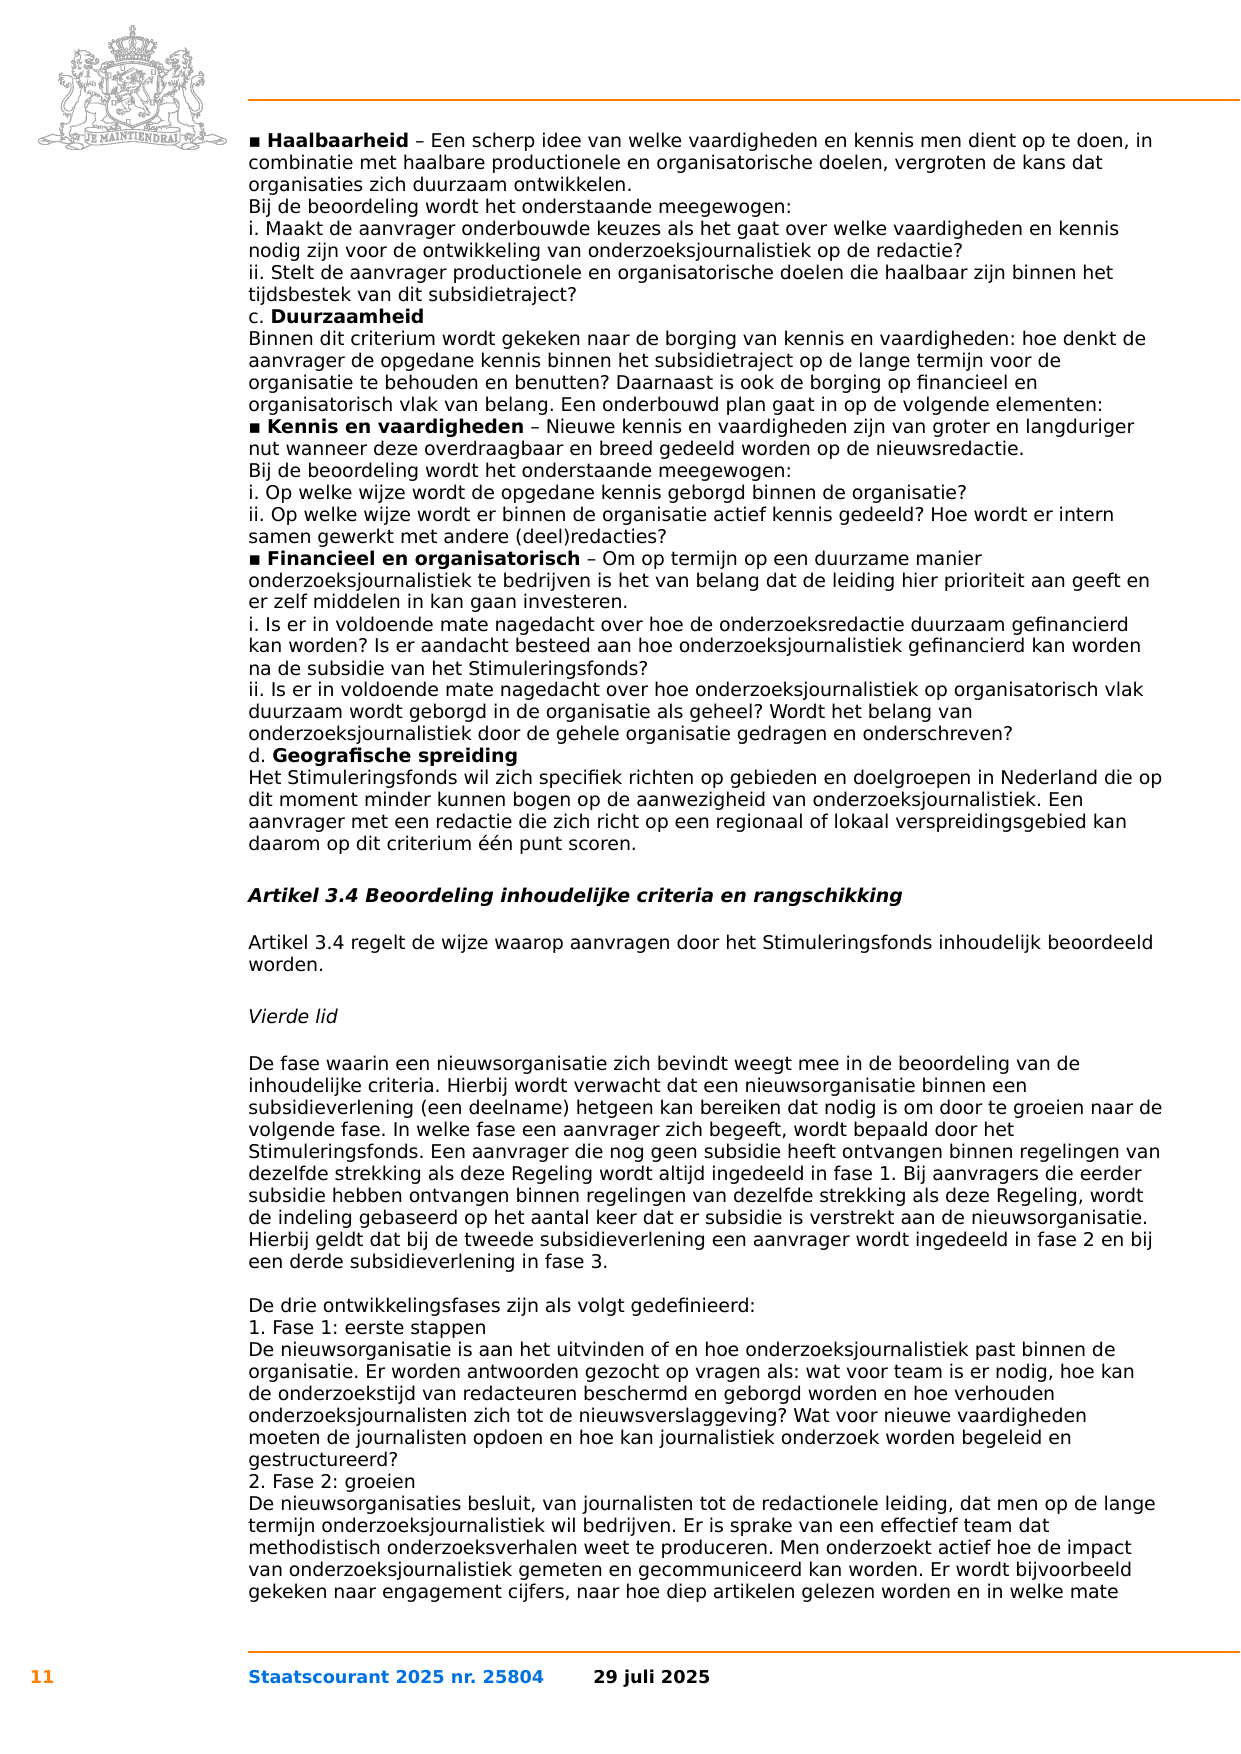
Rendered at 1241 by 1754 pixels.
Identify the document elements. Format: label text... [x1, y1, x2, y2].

subtitle Artikel 3.4 Beoordeling inhoudelijke criteria en rangschikking [248, 885, 1163, 907]
text d. Geografische spreiding [248, 745, 1163, 767]
text ▪ Financieel en organisatorisch – Om op termijn op een duurzame manier onderzoeksjournalistiek te bedrijven is het van belang dat de leiding hier prioriteit aan geeft en er zelf middelen in kan gaan investeren. [248, 547, 1163, 613]
picture [38, 25, 227, 150]
subtitle Vierde lid [248, 1006, 1163, 1028]
text Artikel 3.4 regelt de wijze waarop aanvragen door het Stimuleringsfonds inhoudelijk beoordeeld worden. [248, 932, 1163, 976]
text ii. Is er in voldoende mate nagedacht over hoe onderzoeksjournalistiek op organisatorisch vlak duurzaam wordt geborgd in de organisatie als geheel? Wordt het belang van onderzoeksjournalistiek door de gehele organisatie gedragen en onderschreven? [248, 679, 1163, 745]
text 2. Fase 2: groeien [248, 1471, 1163, 1493]
text 1. Fase 1: eerste stappen [248, 1317, 1163, 1339]
text Het Stimuleringsfonds wil zich specifiek richten op gebieden en doelgroepen in Nederland die op dit moment minder kunnen bogen op de aanwezigheid van onderzoeksjournalistiek. Een aanvrager met een redactie die zich richt op een regionaal of lokaal verspreidingsgebied kan daarom op dit criterium één punt scoren. [248, 767, 1163, 855]
text De fase waarin een nieuwsorganisatie zich bevindt weegt mee in de beoordeling van de inhoudelijke criteria. Hierbij wordt verwacht dat een nieuwsorganisatie binnen een subsidieverlening (een deelname) hetgeen kan bereiken dat nodig is om door te groeien naar de volgende fase. In welke fase een aanvrager zich begeeft, wordt bepaald door het Stimuleringsfonds. Een aanvrager die nog geen subsidie heeft ontvangen binnen regelingen van dezelfde strekking als deze Regeling wordt altijd ingedeeld in fase 1. Bij aanvragers die eerder subsidie hebben ontvangen binnen regelingen van dezelfde strekking als deze Regeling, wordt de indeling gebaseerd op het aantal keer dat er subsidie is verstrekt aan de nieuwsorganisatie. Hierbij geldt dat bij de tweede subsidieverlening een aanvrager wordt ingedeeld in fase 2 en bij een derde subsidieverlening in fase 3. [248, 1053, 1163, 1273]
text i. Op welke wijze wordt de opgedane kennis geborgd binnen de organisatie? [248, 482, 1163, 503]
text De nieuwsorganisaties besluit, van journalisten tot de redactionele leiding, dat men op de lange termijn onderzoeksjournalistiek wil bedrijven. Er is sprake van een effectief team dat methodistisch onderzoeksverhalen weet te produceren. Men onderzoekt actief hoe de impact van onderzoeksjournalistiek gemeten en gecommuniceerd kan worden. Er wordt bijvoorbeeld gekeken naar engagement cijfers, naar hoe diep artikelen gelezen worden en in welke mate [248, 1493, 1163, 1602]
text De drie ontwikkelingsfases zijn als volgt gedefinieerd: [248, 1295, 1163, 1317]
text c. Duurzaamheid [248, 306, 1163, 328]
text Binnen dit criterium wordt gekeken naar de borging van kennis en vaardigheden: hoe denkt de aanvrager de opgedane kennis binnen het subsidietraject op de lange termijn voor de organisatie te behouden en benutten? Daarnaast is ook de borging op financieel en organisatorisch vlak van belang. Een onderbouwd plan gaat in op de volgende elementen: [248, 328, 1163, 416]
text Bij de beoordeling wordt het onderstaande meegewogen: [248, 196, 1163, 218]
text ii. Stelt de aanvrager productionele en organisatorische doelen die haalbaar zijn binnen het tijdsbestek van dit subsidietraject? [248, 262, 1163, 306]
text De nieuwsorganisatie is aan het uitvinden of en hoe onderzoeksjournalistiek past binnen de organisatie. Er worden antwoorden gezocht op vragen als: wat voor team is er nodig, hoe kan de onderzoekstijd van redacteuren beschermd en geborgd worden en hoe verhouden onderzoeksjournalisten zich tot de nieuwsverslaggeving? Wat voor nieuwe vaardigheden moeten de journalisten opdoen en hoe kan journalistiek onderzoek worden begeleid en gestructureerd? [248, 1339, 1163, 1471]
text ▪ Haalbaarheid – Een scherp idee van welke vaardigheden en kennis men dient op te doen, in combinatie met haalbare productionele en organisatorische doelen, vergroten de kans dat organisaties zich duurzaam ontwikkelen. [248, 130, 1163, 196]
text ii. Op welke wijze wordt er binnen de organisatie actief kennis gedeeld? Hoe wordt er intern samen gewerkt met andere (deel)redacties? [248, 503, 1163, 547]
text i. Is er in voldoende mate nagedacht over hoe de onderzoeksredactie duurzaam gefinancierd kan worden? Is er aandacht besteed aan hoe onderzoeksjournalistiek gefinancierd kan worden na de subsidie van het Stimuleringsfonds? [248, 613, 1163, 679]
text i. Maakt de aanvrager onderbouwde keuzes als het gaat over welke vaardigheden en kennis nodig zijn voor de ontwikkeling van onderzoeksjournalistiek op de redactie? [248, 218, 1163, 262]
text Bij de beoordeling wordt het onderstaande meegewogen: [248, 459, 1163, 482]
text ▪ Kennis en vaardigheden – Nieuwe kennis en vaardigheden zijn van groter en langduriger nut wanneer deze overdraagbaar en breed gedeeld worden op de nieuwsredactie. [248, 416, 1163, 459]
